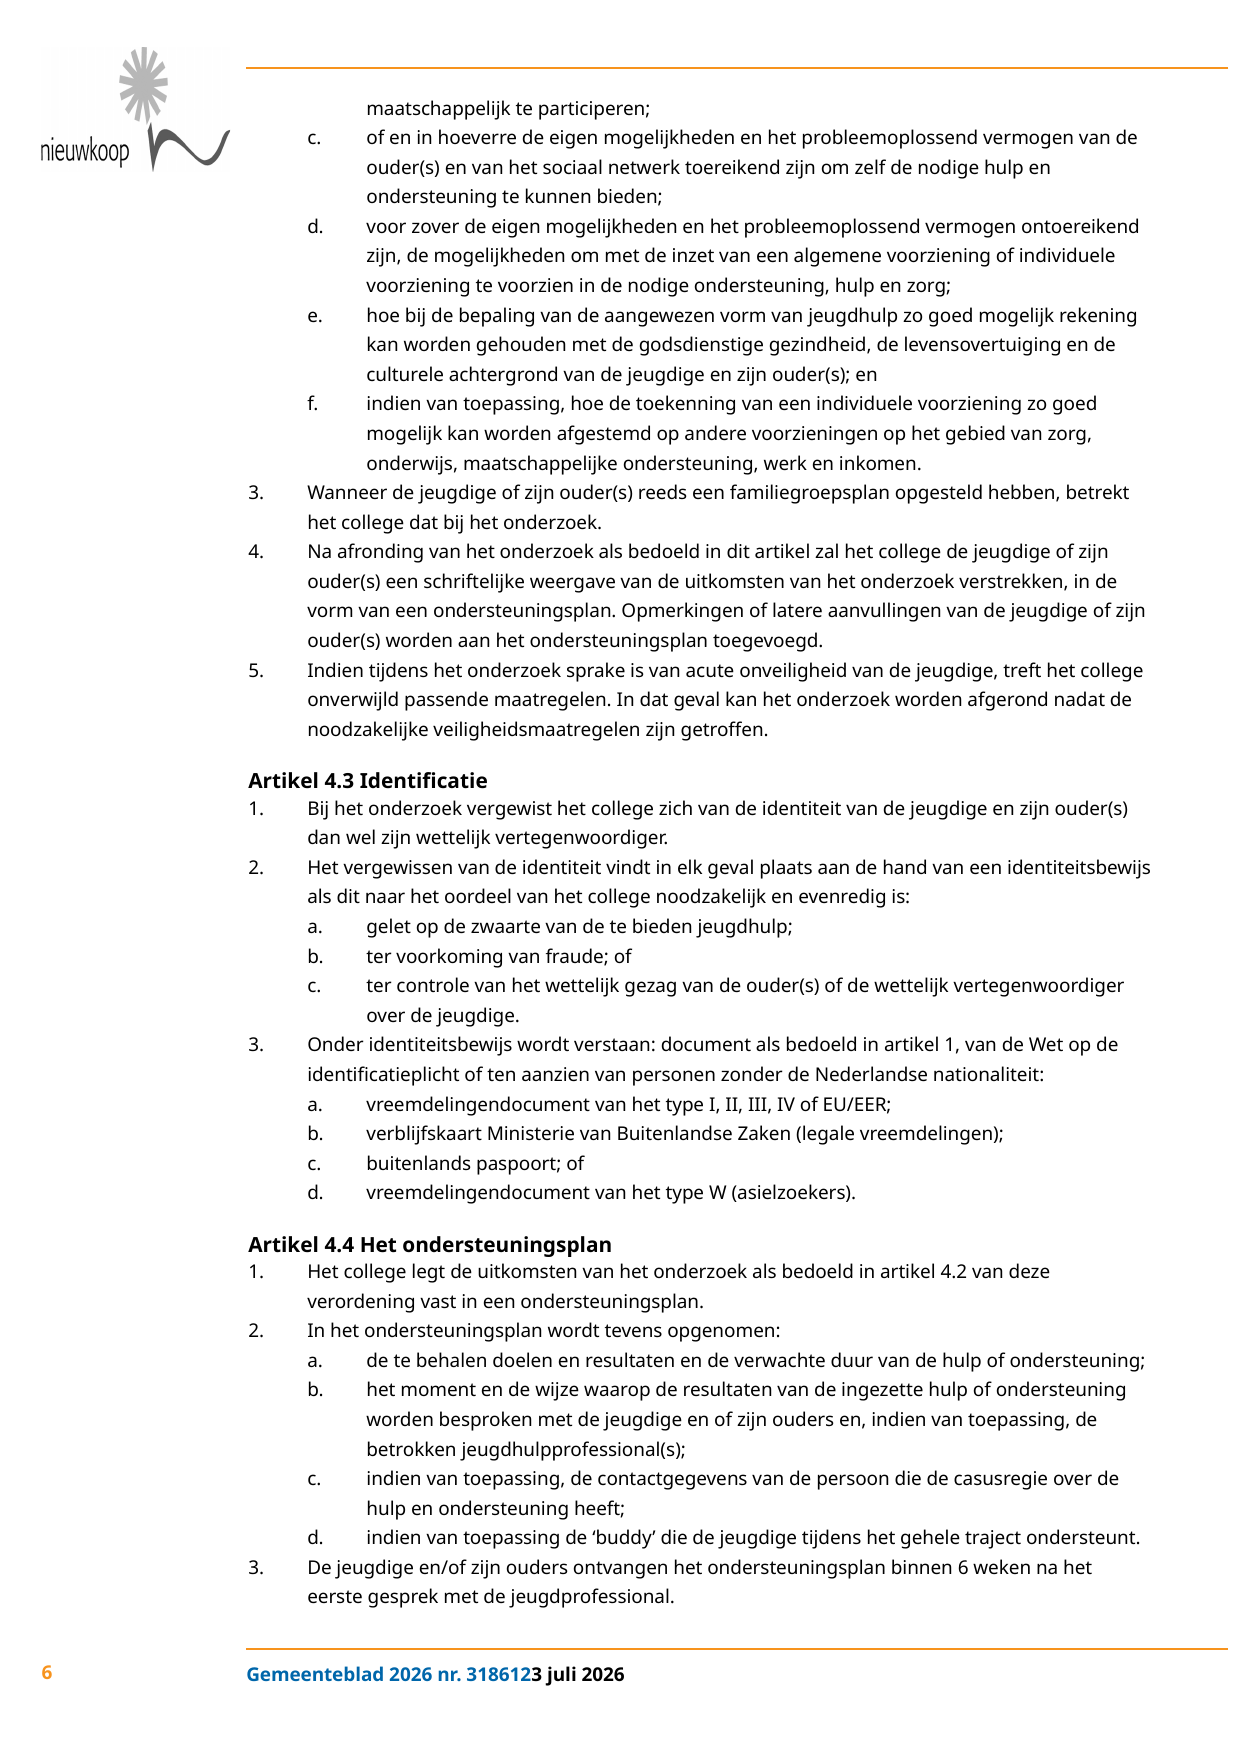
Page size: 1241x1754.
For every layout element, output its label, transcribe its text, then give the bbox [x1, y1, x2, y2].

list buitenlands paspoort; of [307, 1150, 1152, 1176]
picture [41, 47, 231, 172]
list Indien tijdens het onderzoek sprake is van acute onveiligheid van de jeugdige, treft het college onverwijld passende maatregelen. In dat geval kan het onderzoek worden afgerond nadat de noodzakelijke veiligheidsmaatregelen zijn getroffen. [248, 657, 1152, 742]
list maatschappelijk te participeren; [307, 95, 1152, 121]
list indien van toepassing de ‘buddy’ die de jeugdige tijdens het gehele traject ondersteunt. [307, 1524, 1152, 1550]
text Artikel 4.4 Het ondersteuningsplan [248, 1230, 1152, 1258]
list Onder identiteitsbewijs wordt verstaan: document als bedoeld in artikel 1, van de Wet op de identificatieplicht of ten aanzien van personen zonder de Nederlandse nationaliteit: [248, 1032, 1152, 1087]
list verblijfskaart Ministerie van Buitenlandse Zaken (legale vreemdelingen); [307, 1120, 1152, 1146]
list de te behalen doelen en resultaten en de verwachte duur van de hulp of ondersteuning; [307, 1347, 1152, 1373]
list De jeugdige en/of zijn ouders ontvangen het ondersteuningsplan binnen 6 weken na het eerste gesprek met de jeugdprofessional. [248, 1554, 1152, 1609]
list ter controle van het wettelijk gezag van de ouder(s) of de wettelijk vertegenwoordiger over de jeugdige. [307, 972, 1152, 1028]
list hoe bij de bepaling van de aangewezen vorm van jeugdhulp zo goed mogelijk rekening kan worden gehouden met de godsdienstige gezindheid, de levensovertuiging en de culturele achtergrond van de jeugdige en zijn ouder(s); en [307, 302, 1152, 387]
list gelet op de zwaarte van de te bieden jeugdhulp; [307, 913, 1152, 939]
list Wanneer de jeugdige of zijn ouder(s) reeds een familiegroepsplan opgesteld hebben, betrekt het college dat bij het onderzoek. [248, 479, 1152, 535]
list het moment en de wijze waarop de resultaten van de ingezette hulp of ondersteuning worden besproken met de jeugdige en of zijn ouders en, indien van toepassing, de betrokken jeugdhulpprofessional(s); [307, 1377, 1152, 1462]
list voor zover de eigen mogelijkheden en het probleemoplossend vermogen ontoereikend zijn, de mogelijkheden om met de inzet van een algemene voorziening of individuele voorziening te voorzien in de nodige ondersteuning, hulp en zorg; [307, 213, 1152, 298]
list Na afronding van het onderzoek als bedoeld in dit artikel zal het college de jeugdige of zijn ouder(s) een schriftelijke weergave van de uitkomsten van het onderzoek verstrekken, in de vorm van een ondersteuningsplan. Opmerkingen of latere aanvullingen van de jeugdige of zijn ouder(s) worden aan het ondersteuningsplan toegevoegd. [248, 538, 1152, 653]
list Het college legt de uitkomsten van het onderzoek als bedoeld in artikel 4.2 van deze verordening vast in een ondersteuningsplan. [248, 1258, 1152, 1314]
list ter voorkoming van fraude; of [307, 943, 1152, 968]
list indien van toepassing, hoe de toekenning van een individuele voorziening zo goed mogelijk kan worden afgestemd op andere voorzieningen op het gebied van zorg, onderwijs, maatschappelijke ondersteuning, werk en inkomen. [307, 391, 1152, 476]
list of en in hoeverre de eigen mogelijkheden en het probleemoplossend vermogen van de ouder(s) en van het sociaal netwerk toereikend zijn om zelf de nodige hulp en ondersteuning te kunnen bieden; [307, 124, 1152, 209]
list vreemdelingendocument van het type I, II, III, IV of EU/EER; [307, 1091, 1152, 1116]
list Het vergewissen van de identiteit vindt in elk geval plaats aan de hand van een identiteitsbewijs als dit naar het oordeel van het college noodzakelijk en evenredig is: [248, 854, 1152, 909]
text Artikel 4.3 Identificatie [248, 766, 1152, 795]
list In het ondersteuningsplan wordt tevens opgenomen: [248, 1317, 1152, 1343]
list vreemdelingendocument van het type W (asielzoekers). [307, 1179, 1152, 1205]
list Bij het onderzoek vergewist het college zich van de identiteit van de jeugdige en zijn ouder(s) dan wel zijn wettelijk vertegenwoordiger. [248, 795, 1152, 850]
list indien van toepassing, de contactgegevens van de persoon die de casusregie over de hulp en ondersteuning heeft; [307, 1465, 1152, 1521]
